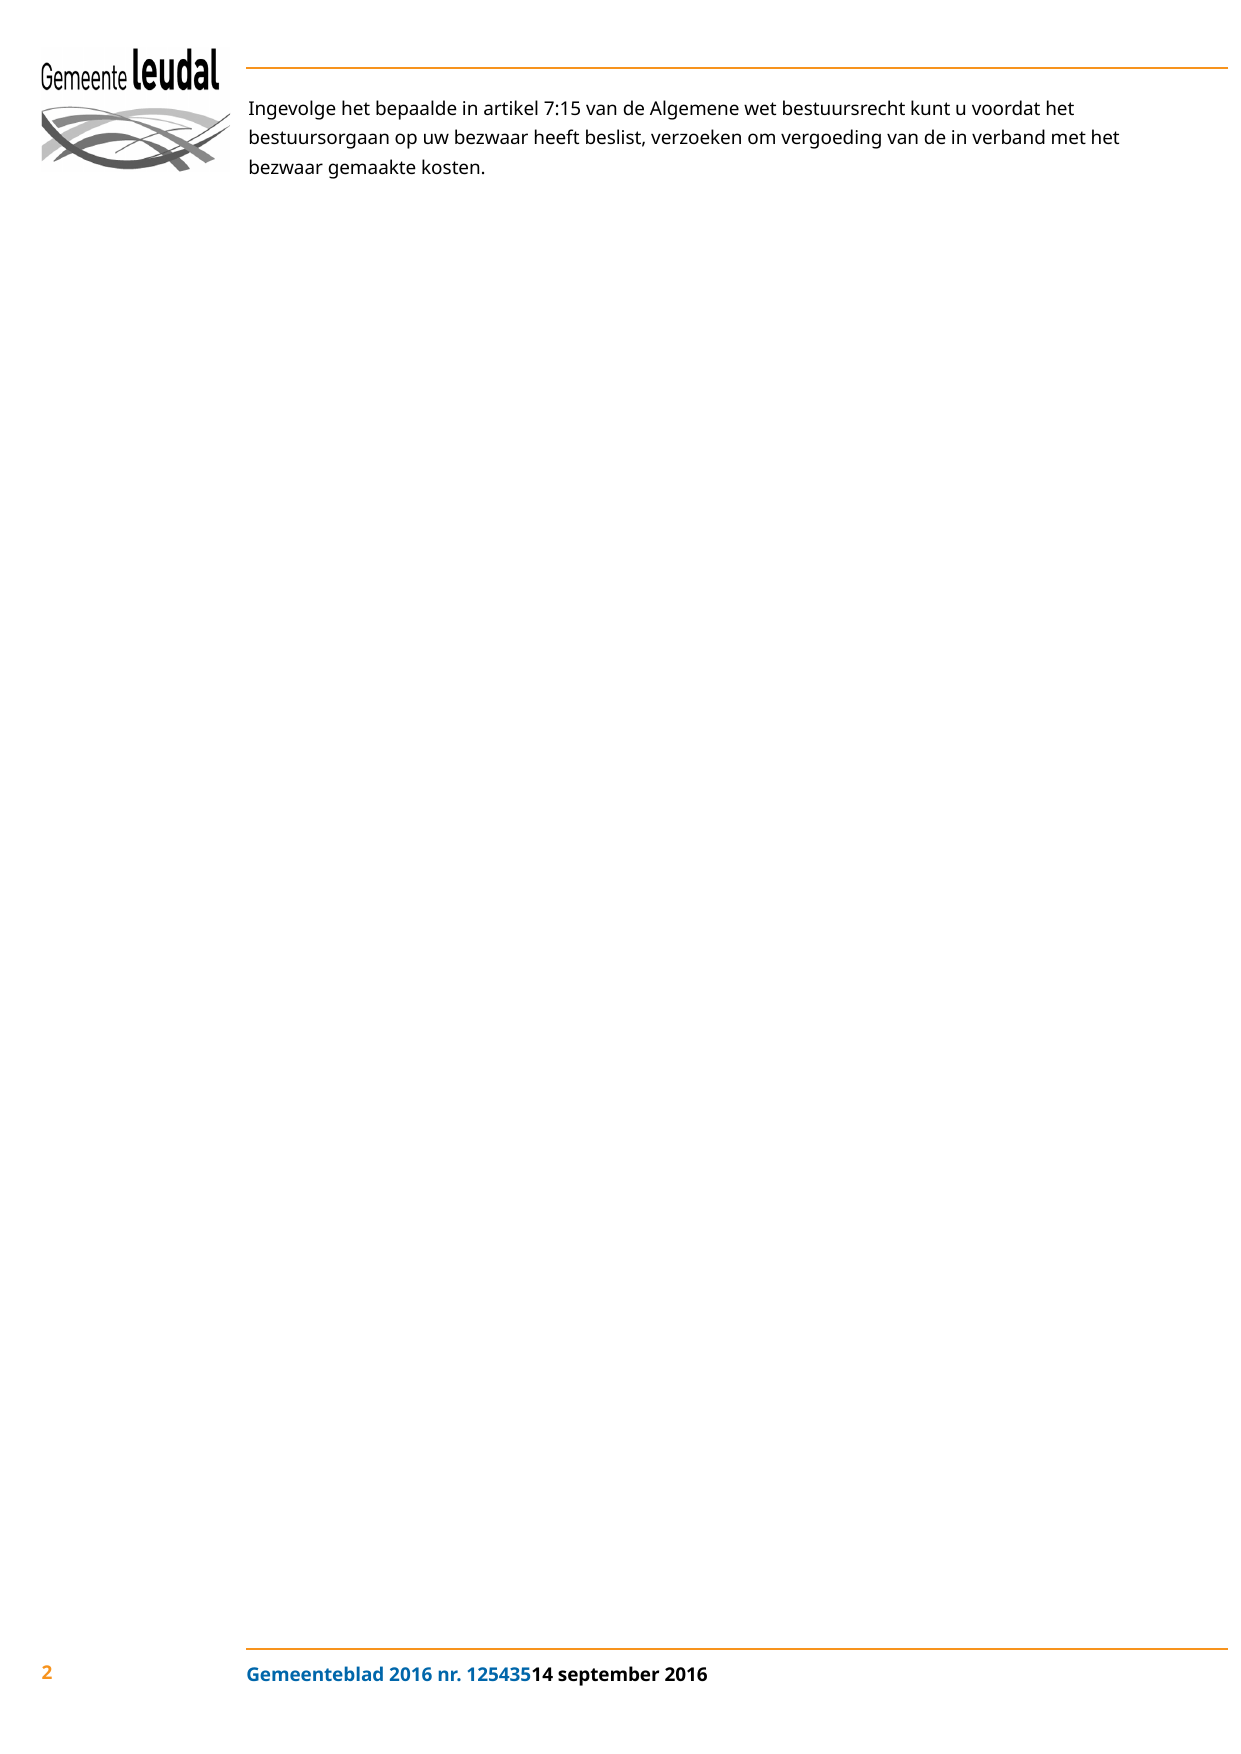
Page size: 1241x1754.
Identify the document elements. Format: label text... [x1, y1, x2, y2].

picture [41, 47, 231, 172]
text Ingevolge het bepaalde in artikel 7:15 van de Algemene wet bestuursrecht kunt u voordat het bestuursorgaan op uw bezwaar heeft beslist, verzoeken om vergoeding van de in verband met het bezwaar gemaakte kosten. [248, 95, 1152, 180]
